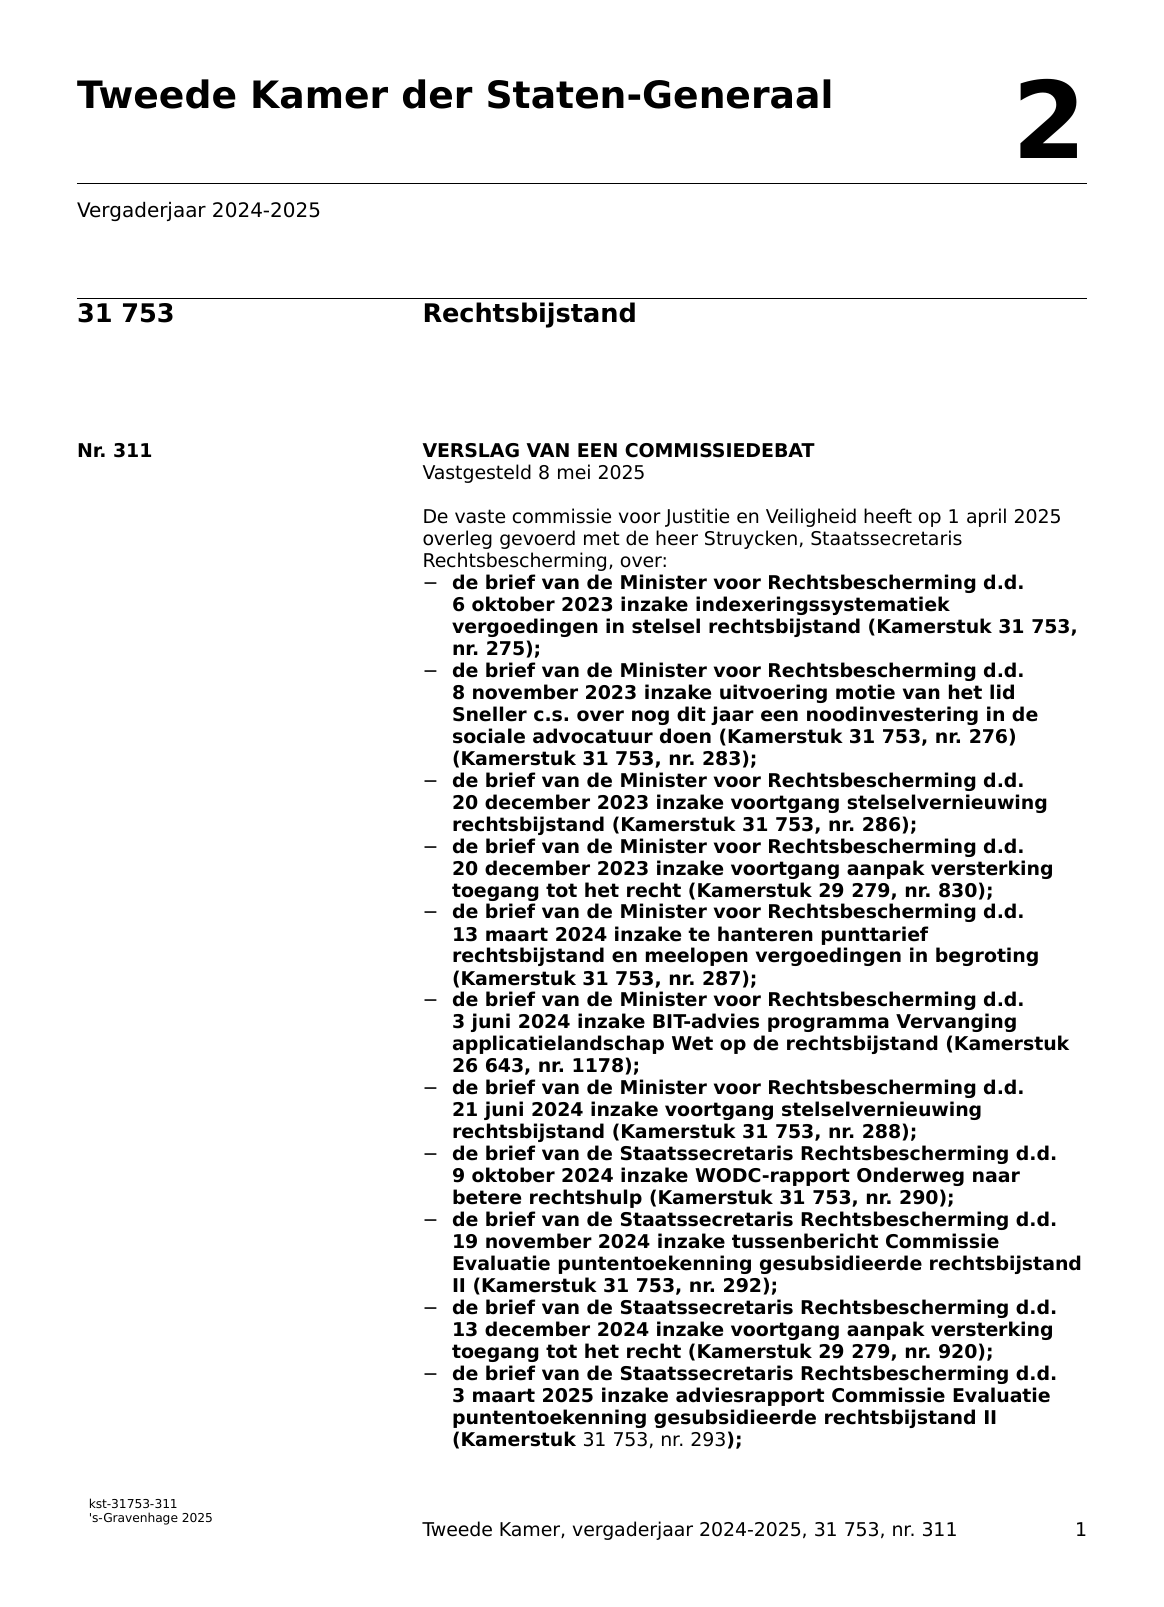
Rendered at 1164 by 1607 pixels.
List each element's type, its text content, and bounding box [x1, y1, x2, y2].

text 's-Gravenhage 2025 [88, 1511, 323, 1525]
text kst-31753-311 [88, 1497, 323, 1511]
text − de brief van de Minister voor Rechtsbescherming d.d. 6 oktober 2023 inzake indexeringssystematiek vergoedingen in stelsel rechtsbijstand (Kamerstuk 31 753, nr. 275); [422, 572, 1087, 660]
text − de brief van de Minister voor Rechtsbescherming d.d. 8 november 2023 inzake uitvoering motie van het lid Sneller c.s. over nog dit jaar een noodinvestering in de sociale advocatuur doen (Kamerstuk 31 753, nr. 276) (Kamerstuk 31 753, nr. 283); [422, 660, 1087, 769]
text − de brief van de Staatssecretaris Rechtsbescherming d.d. 19 november 2024 inzake tussenbericht Commissie Evaluatie puntentoekenning gesubsidieerde rechtsbijstand II (Kamerstuk 31 753, nr. 292); [422, 1209, 1087, 1297]
text − de brief van de Minister voor Rechtsbescherming d.d. 20 december 2023 inzake voortgang stelselvernieuwing rechtsbijstand (Kamerstuk 31 753, nr. 286); [422, 769, 1087, 836]
text Vastgesteld 8 mei 2025 [422, 462, 1087, 484]
subtitle 31 753 Rechtsbijstand [77, 299, 1087, 329]
table_cell Vergaderjaar 2024-2025 [77, 184, 1087, 298]
text − de brief van de Staatssecretaris Rechtsbescherming d.d. 3 maart 2025 inzake adviesrapport Commissie Evaluatie puntentoekenning gesubsidieerde rechtsbijstand II (Kamerstuk 31 753, nr. 293); [422, 1363, 1087, 1451]
text − de brief van de Staatssecretaris Rechtsbescherming d.d. 9 oktober 2024 inzake WODC-rapport Onderweg naar betere rechtshulp (Kamerstuk 31 753, nr. 290); [422, 1143, 1087, 1209]
table_header Tweede Kamer der Staten-Generaal [77, 59, 886, 183]
text − de brief van de Minister voor Rechtsbescherming d.d. 21 juni 2024 inzake voortgang stelselvernieuwing rechtsbijstand (Kamerstuk 31 753, nr. 288); [422, 1077, 1087, 1143]
text − de brief van de Minister voor Rechtsbescherming d.d. 20 december 2023 inzake voortgang aanpak versterking toegang tot het recht (Kamerstuk 29 279, nr. 830); [422, 836, 1087, 901]
text − de brief van de Minister voor Rechtsbescherming d.d. 13 maart 2024 inzake te hanteren punttarief rechtsbijstand en meelopen vergoedingen in begroting (Kamerstuk 31 753, nr. 287); [422, 901, 1087, 989]
text De vaste commissie voor Justitie en Veiligheid heeft op 1 april 2025 overleg gevoerd met de heer Struycken, Staatssecretaris Rechtsbescherming, over: [422, 506, 1087, 572]
text − de brief van de Minister voor Rechtsbescherming d.d. 3 juni 2024 inzake BIT-advies programma Vervanging applicatielandschap Wet op de rechtsbijstand (Kamerstuk 26 643, nr. 1178); [422, 989, 1087, 1077]
text − de brief van de Staatssecretaris Rechtsbescherming d.d. 13 december 2024 inzake voortgang aanpak versterking toegang tot het recht (Kamerstuk 29 279, nr. 920); [422, 1297, 1087, 1363]
table_header 2 [886, 59, 1087, 183]
subtitle Nr. 311 VERSLAG VAN EEN COMMISSIEDEBAT [77, 440, 1087, 462]
